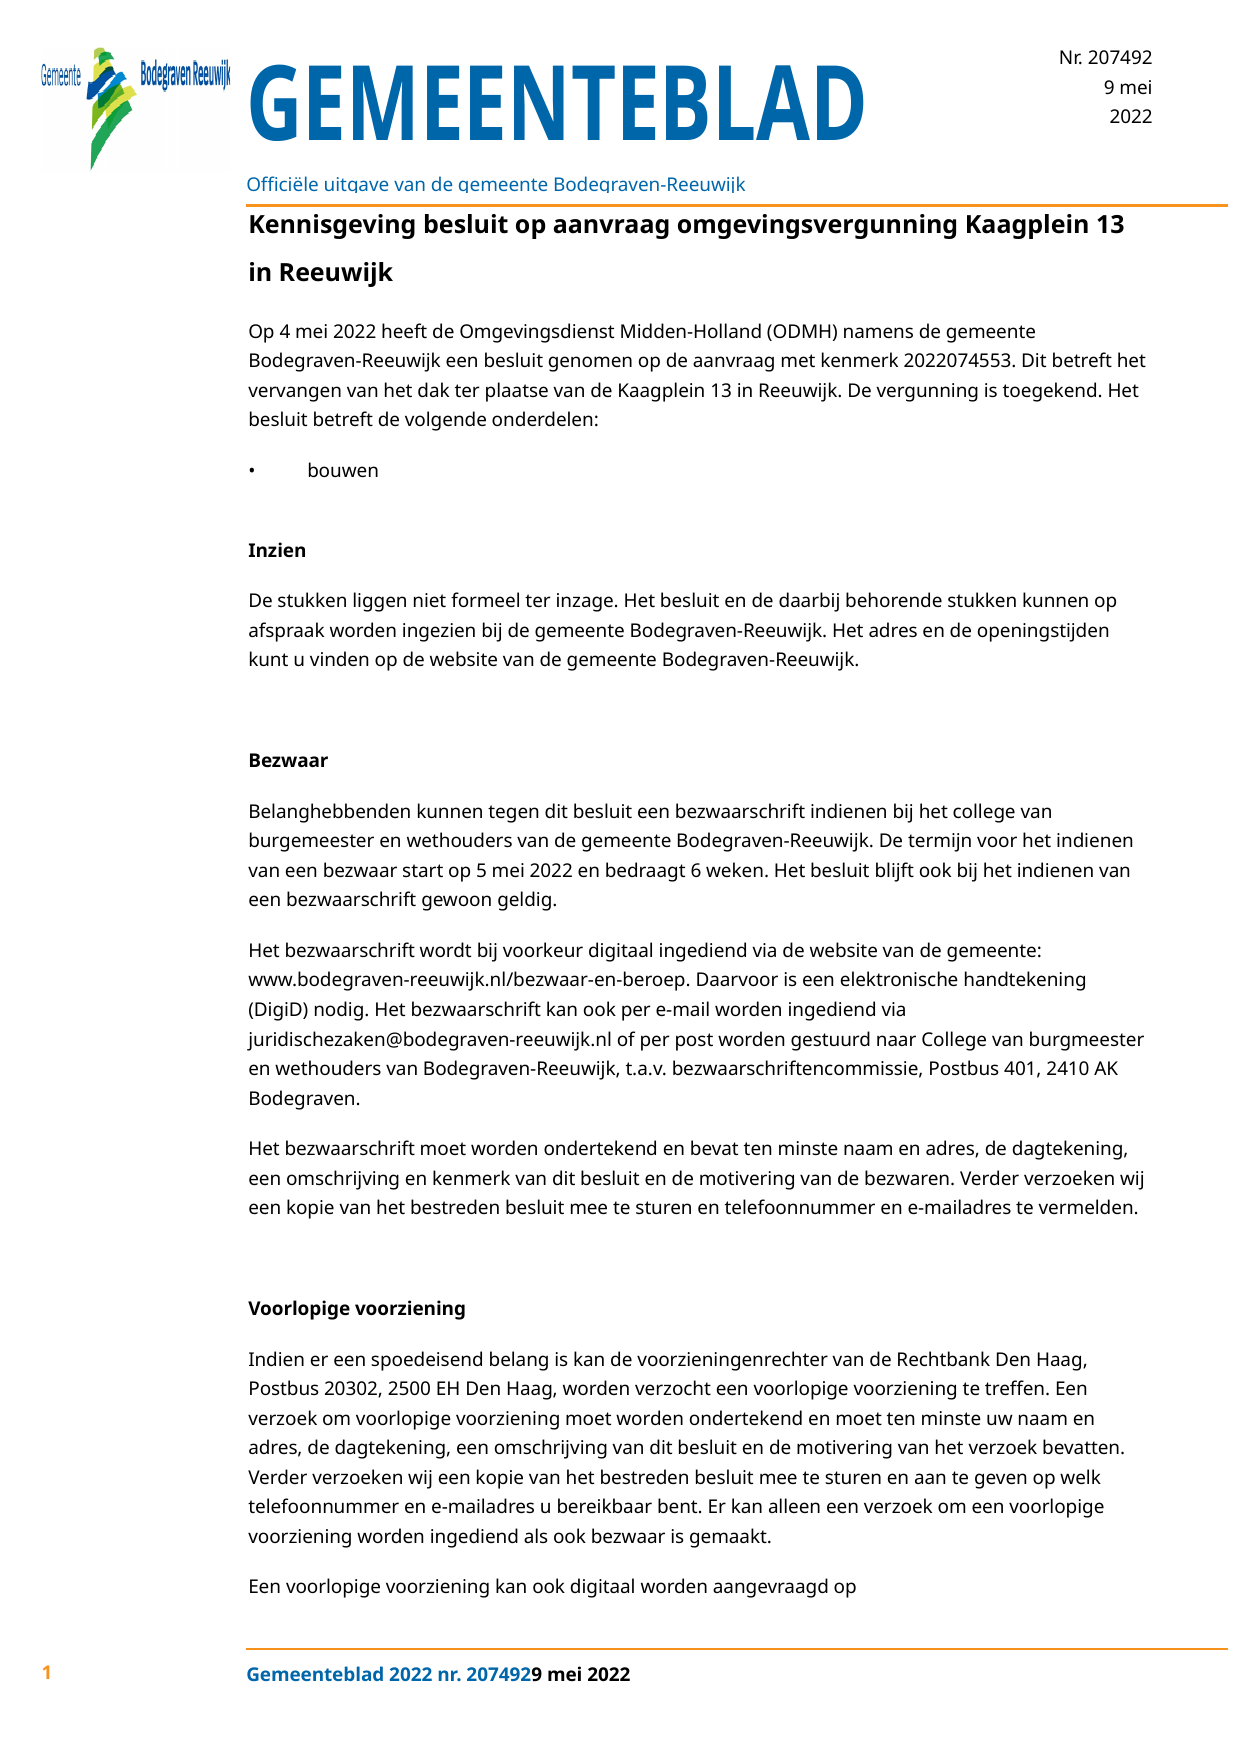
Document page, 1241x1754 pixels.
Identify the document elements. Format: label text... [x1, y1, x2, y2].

text Bezwaar [248, 747, 1152, 773]
text Het bezwaarschrift wordt bij voorkeur digitaal ingediend via de website van de gemeente: www.bodegraven-reeuwijk.nl/bezwaar-en-beroep. Daarvoor is een elektronische handtekening (DigiD) nodig. Het bezwaarschrift kan ook per e-mail worden ingediend via juridischezaken@bodegraven-reeuwijk.nl of per post worden gestuurd naar College van burgmeester en wethouders van Bodegraven-Reeuwijk, t.a.v. bezwaarschriftencommissie, Postbus 401, 2410 AK Bodegraven. [248, 937, 1152, 1111]
text Op 4 mei 2022 heeft de Omgevingsdienst Midden-Holland (ODMH) namens de gemeente Bodegraven-Reeuwijk een besluit genomen op de aanvraag met kenmerk 2022074553. Dit betreft het vervangen van het dak ter plaatse van de Kaagplein 13 in Reeuwijk. De vergunning is toegekend. Het besluit betreft de volgende onderdelen: [248, 318, 1152, 432]
picture [41, 47, 231, 172]
text Belanghebbenden kunnen tegen dit besluit een bezwaarschrift indienen bij het college van burgemeester en wethouders van de gemeente Bodegraven-Reeuwijk. De termijn voor het indienen van een bezwaar start op 5 mei 2022 en bedraagt 6 weken. Het besluit blijft ook bij het indienen van een bezwaarschrift gewoon geldig. [248, 798, 1152, 912]
text Voorlopige voorziening [248, 1295, 1152, 1321]
list bouwen [248, 457, 1152, 483]
text Inzien [248, 537, 1152, 563]
text De stukken liggen niet formeel ter inzage. Het besluit en de daarbij behorende stukken kunnen op afspraak worden ingezien bij de gemeente Bodegraven-Reeuwijk. Het adres en de openingstijden kunt u vinden op de website van de gemeente Bodegraven-Reeuwijk. [248, 587, 1152, 672]
text Een voorlopige voorziening kan ook digitaal worden aangevraagd op [248, 1574, 1152, 1599]
text Het bezwaarschrift moet worden ondertekend en bevat ten minste naam en adres, de dagtekening, een omschrijving en kenmerk van dit besluit en de motivering van de bezwaren. Verder verzoeken wij een kopie van het bestreden besluit mee te sturen en telefoonnummer en e-mailadres te vermelden. [248, 1135, 1152, 1220]
text Kennisgeving besluit op aanvraag omgevingsvergunning Kaagplein 13 in Reeuwijk [248, 207, 1152, 288]
text Indien er een spoedeisend belang is kan de voorzieningenrechter van de Rechtbank Den Haag, Postbus 20302, 2500 EH Den Haag, worden verzocht een voorlopige voorziening te treffen. Een verzoek om voorlopige voorziening moet worden ondertekend en moet ten minste uw naam en adres, de dagtekening, een omschrijving van dit besluit en de motivering van het verzoek bevatten. Verder verzoeken wij een kopie van het bestreden besluit mee te sturen en aan te geven op welk telefoonnummer en e-mailadres u bereikbaar bent. Er kan alleen een verzoek om een voorlopige voorziening worden ingediend als ook bezwaar is gemaakt. [248, 1346, 1152, 1549]
